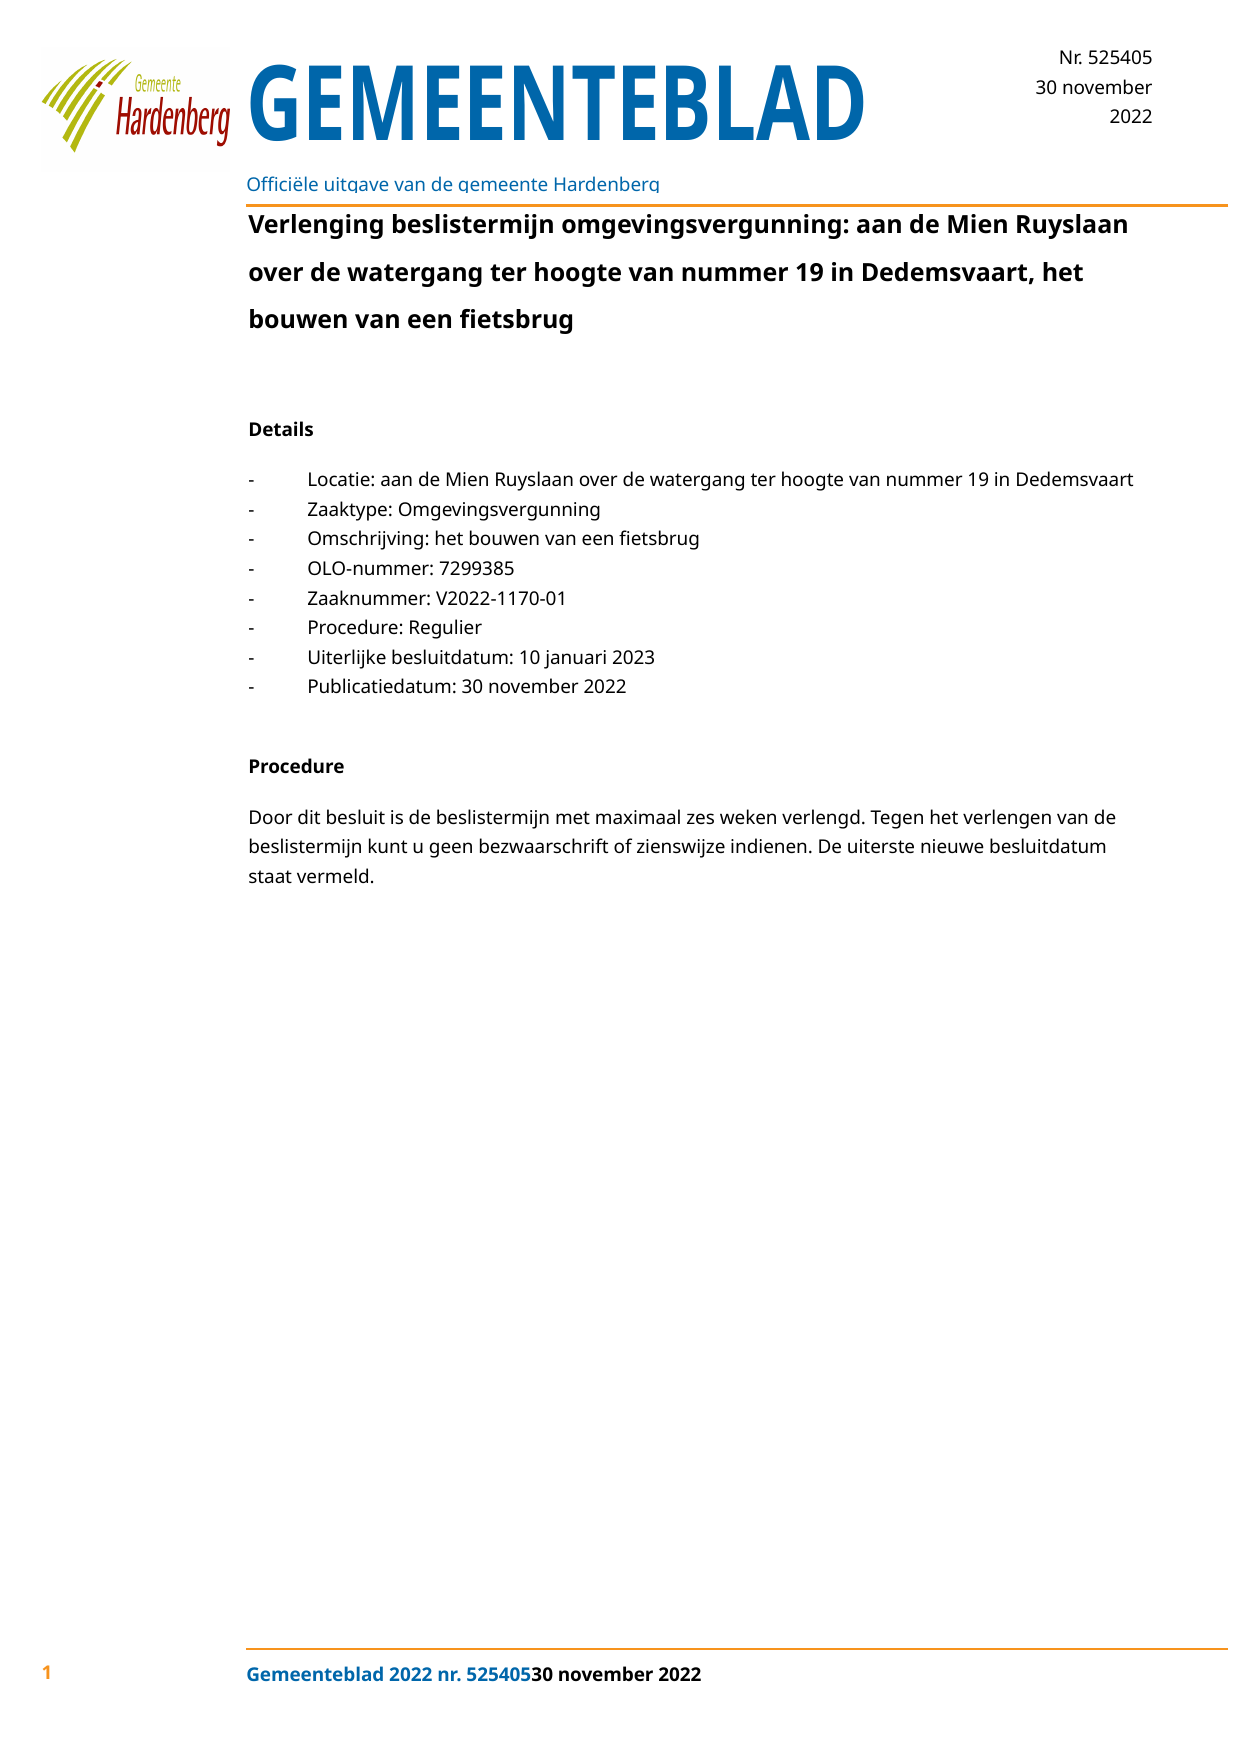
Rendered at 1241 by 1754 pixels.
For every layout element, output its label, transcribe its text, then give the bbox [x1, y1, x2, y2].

list Zaaknummer: V2022-1170-01 [248, 585, 1152, 610]
list Locatie: aan de Mien Ruyslaan over de watergang ter hoogte van nummer 19 in Dedemsvaart [248, 466, 1152, 492]
text Details [248, 416, 1152, 442]
list Procedure: Regulier [248, 614, 1152, 640]
picture [41, 47, 231, 172]
list Zaaktype: Omgevingsvergunning [248, 496, 1152, 522]
list Publicatiedatum: 30 november 2022 [248, 673, 1152, 699]
list OLO-nummer: 7299385 [248, 555, 1152, 581]
list Uiterlijke besluitdatum: 10 januari 2023 [248, 644, 1152, 669]
list Omschrijving: het bouwen van een fietsbrug [248, 526, 1152, 551]
text Procedure [248, 753, 1152, 779]
text Door dit besluit is de beslistermijn met maximaal zes weken verlengd. Tegen het verlengen van de beslistermijn kunt u geen bezwaarschrift of zienswijze indienen. De uiterste nieuwe besluitdatum staat vermeld. [248, 804, 1152, 889]
text Verlenging beslistermijn omgevingsvergunning: aan de Mien Ruyslaan over de watergang ter hoogte van nummer 19 in Dedemsvaart, het bouwen van een fietsbrug [248, 207, 1152, 336]
